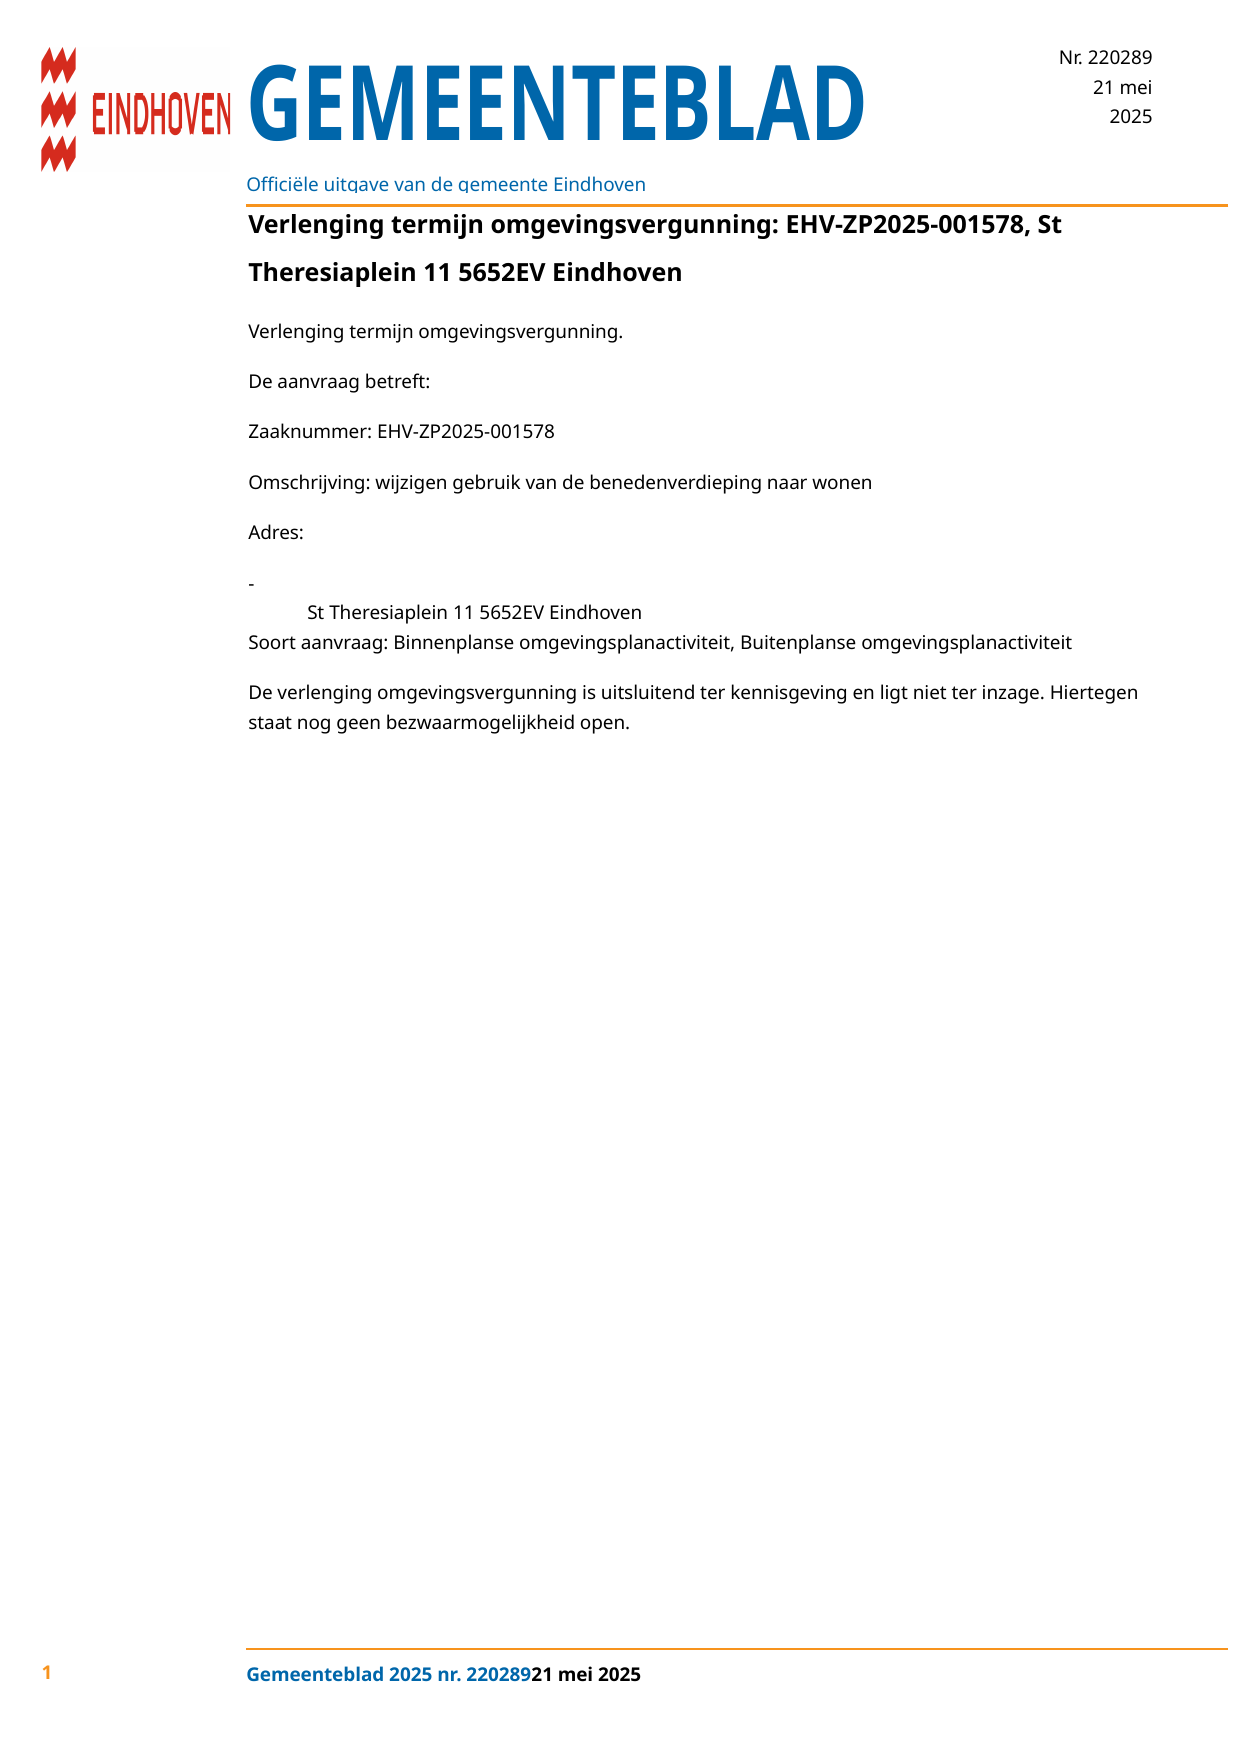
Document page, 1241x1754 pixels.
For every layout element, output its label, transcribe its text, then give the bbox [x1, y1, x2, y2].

text Zaaknummer: EHV-ZP2025-001578 [248, 419, 1152, 444]
text Verlenging termijn omgevingsvergunning. [248, 318, 1152, 344]
text De verlenging omgevingsvergunning is uitsluitend ter kennisgeving en ligt niet ter inzage. Hiertegen staat nog geen bezwaarmogelijkheid open. [248, 679, 1152, 735]
picture [41, 47, 231, 172]
text De aanvraag betreft: [248, 368, 1152, 394]
text Verlenging termijn omgevingsvergunning: EHV-ZP2025-001578, St Theresiaplein 11 5652EV Eindhoven [248, 207, 1152, 288]
list St Theresiaplein 11 5652EV Eindhoven [248, 599, 1152, 625]
text Adres: [248, 519, 1152, 545]
text Soort aanvraag: Binnenplanse omgevingsplanactiviteit, Buitenplanse omgevingsplanactiviteit [248, 629, 1152, 655]
text Omschrijving: wijzigen gebruik van de benedenverdieping naar wonen [248, 469, 1152, 495]
